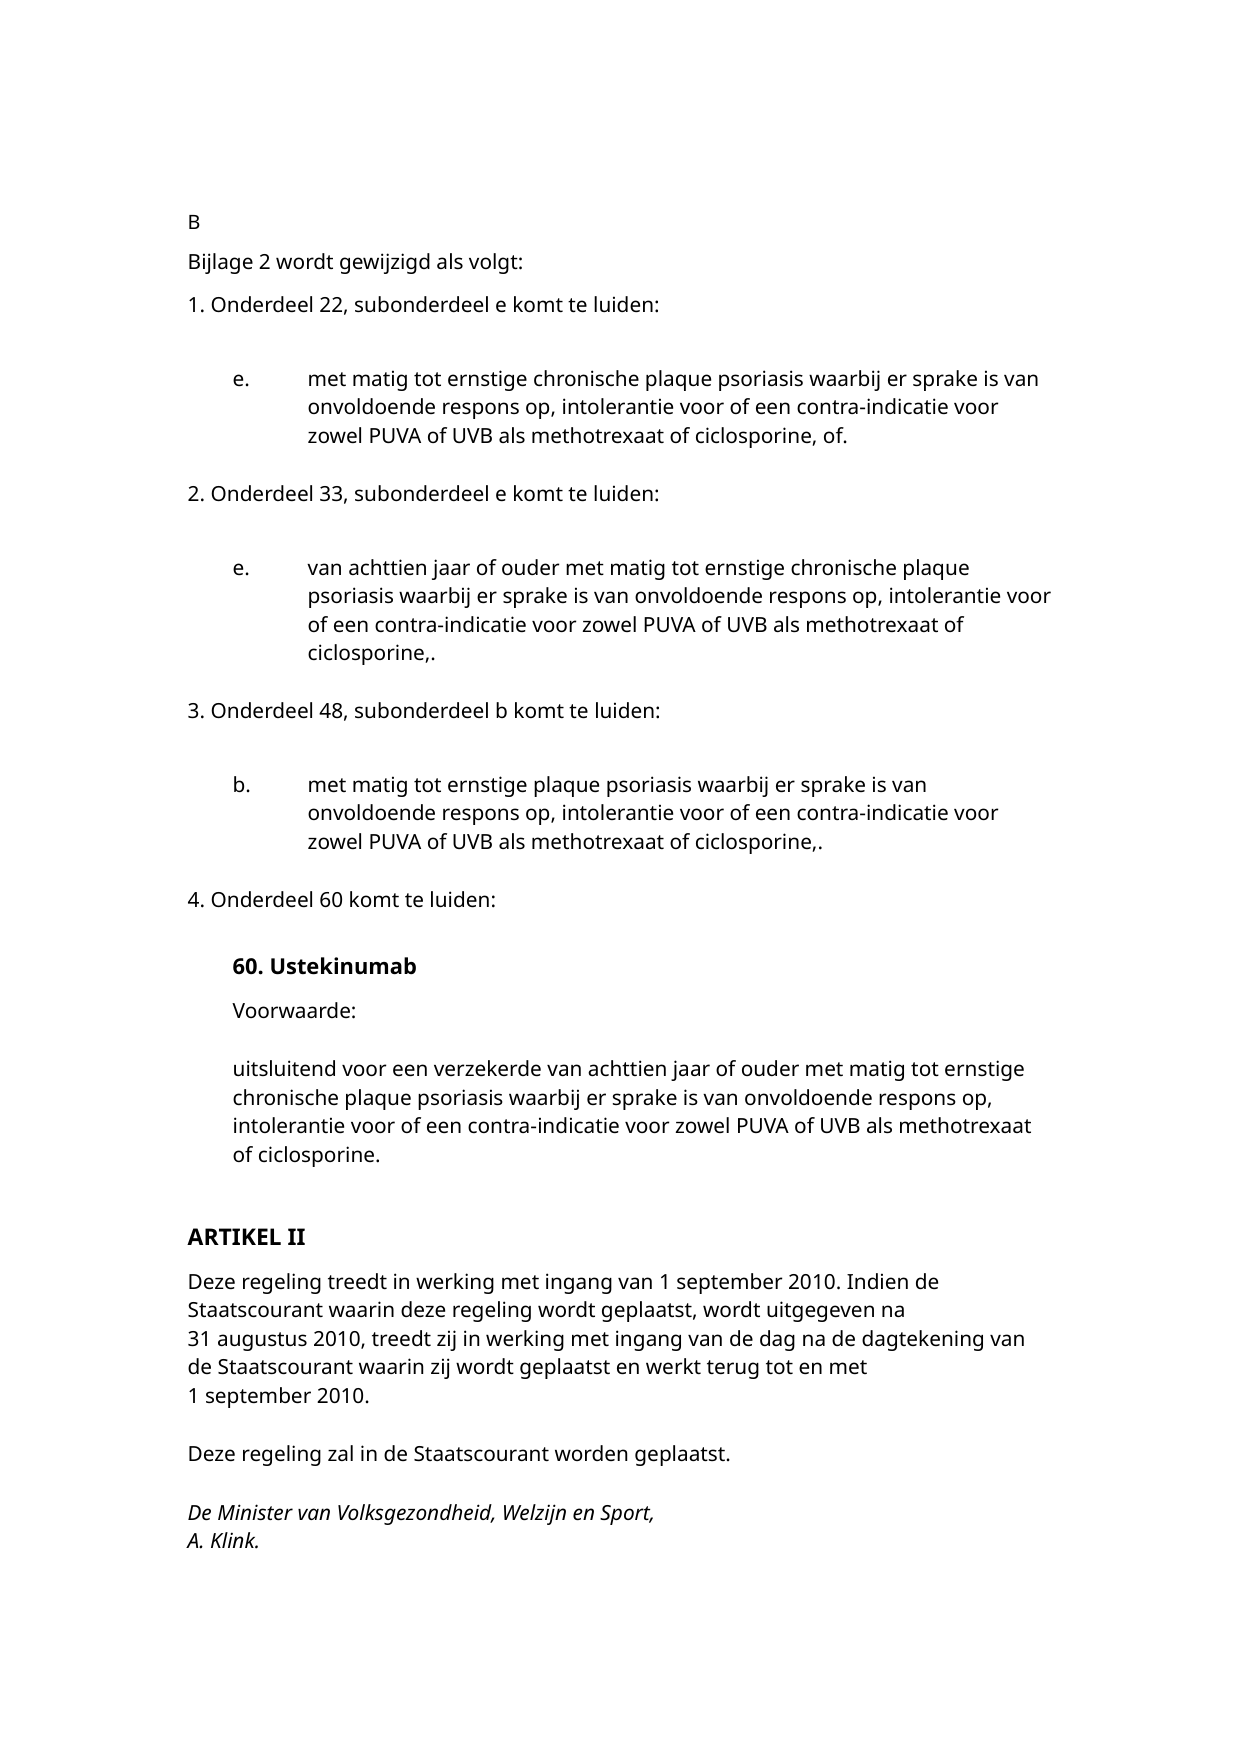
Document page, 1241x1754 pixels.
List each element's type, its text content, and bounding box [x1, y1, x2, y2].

text De Minister van Volksgezondheid, Welzijn en Sport, [187, 1498, 1053, 1526]
text 2. Onderdeel 33, subonderdeel e komt te luiden: [187, 479, 1053, 508]
subtitle ARTIKEL II [187, 1221, 1053, 1252]
text 4. Onderdeel 60 komt te luiden: [187, 885, 1053, 914]
list van achttien jaar of ouder met matig tot ernstige chronische plaque psoriasis waarbij er sprake is van onvoldoende respons op, intolerantie voor of een contra-indicatie voor zowel PUVA of UVB als methotrexaat of ciclosporine,. [232, 553, 1053, 667]
text Deze regeling zal in de Staatscourant worden geplaatst. [187, 1439, 1053, 1468]
list met matig tot ernstige plaque psoriasis waarbij er sprake is van onvoldoende respons op, intolerantie voor of een contra-indicatie voor zowel PUVA of UVB als methotrexaat of ciclosporine,. [232, 770, 1053, 855]
text B [187, 208, 1053, 235]
text A. Klink. [187, 1526, 1053, 1554]
text Bijlage 2 wordt gewijzigd als volgt: [187, 247, 1053, 276]
text uitsluitend voor een verzekerde van achttien jaar of ouder met matig tot ernstige chronische plaque psoriasis waarbij er sprake is van onvoldoende respons op, intolerantie voor of een contra-indicatie voor zowel PUVA of UVB als methotrexaat of ciclosporine. [232, 1054, 1053, 1168]
text Voorwaarde: [232, 996, 1053, 1024]
text 3. Onderdeel 48, subonderdeel b komt te luiden: [187, 697, 1053, 725]
subtitle 60. Ustekinumab [232, 951, 1053, 981]
list met matig tot ernstige chronische plaque psoriasis waarbij er sprake is van onvoldoende respons op, intolerantie voor of een contra-indicatie voor zowel PUVA of UVB als methotrexaat of ciclosporine, of. [232, 364, 1053, 449]
text 1. Onderdeel 22, subonderdeel e komt te luiden: [187, 291, 1053, 319]
text Deze regeling treedt in werking met ingang van 1 september 2010. Indien de Staatscourant waarin deze regeling wordt geplaatst, wordt uitgegeven na 31 augustus 2010, treedt zij in werking met ingang van de dag na de dagtekening van de Staatscourant waarin zij wordt geplaatst en werkt terug tot en met 1 september 2010. [187, 1267, 1053, 1409]
